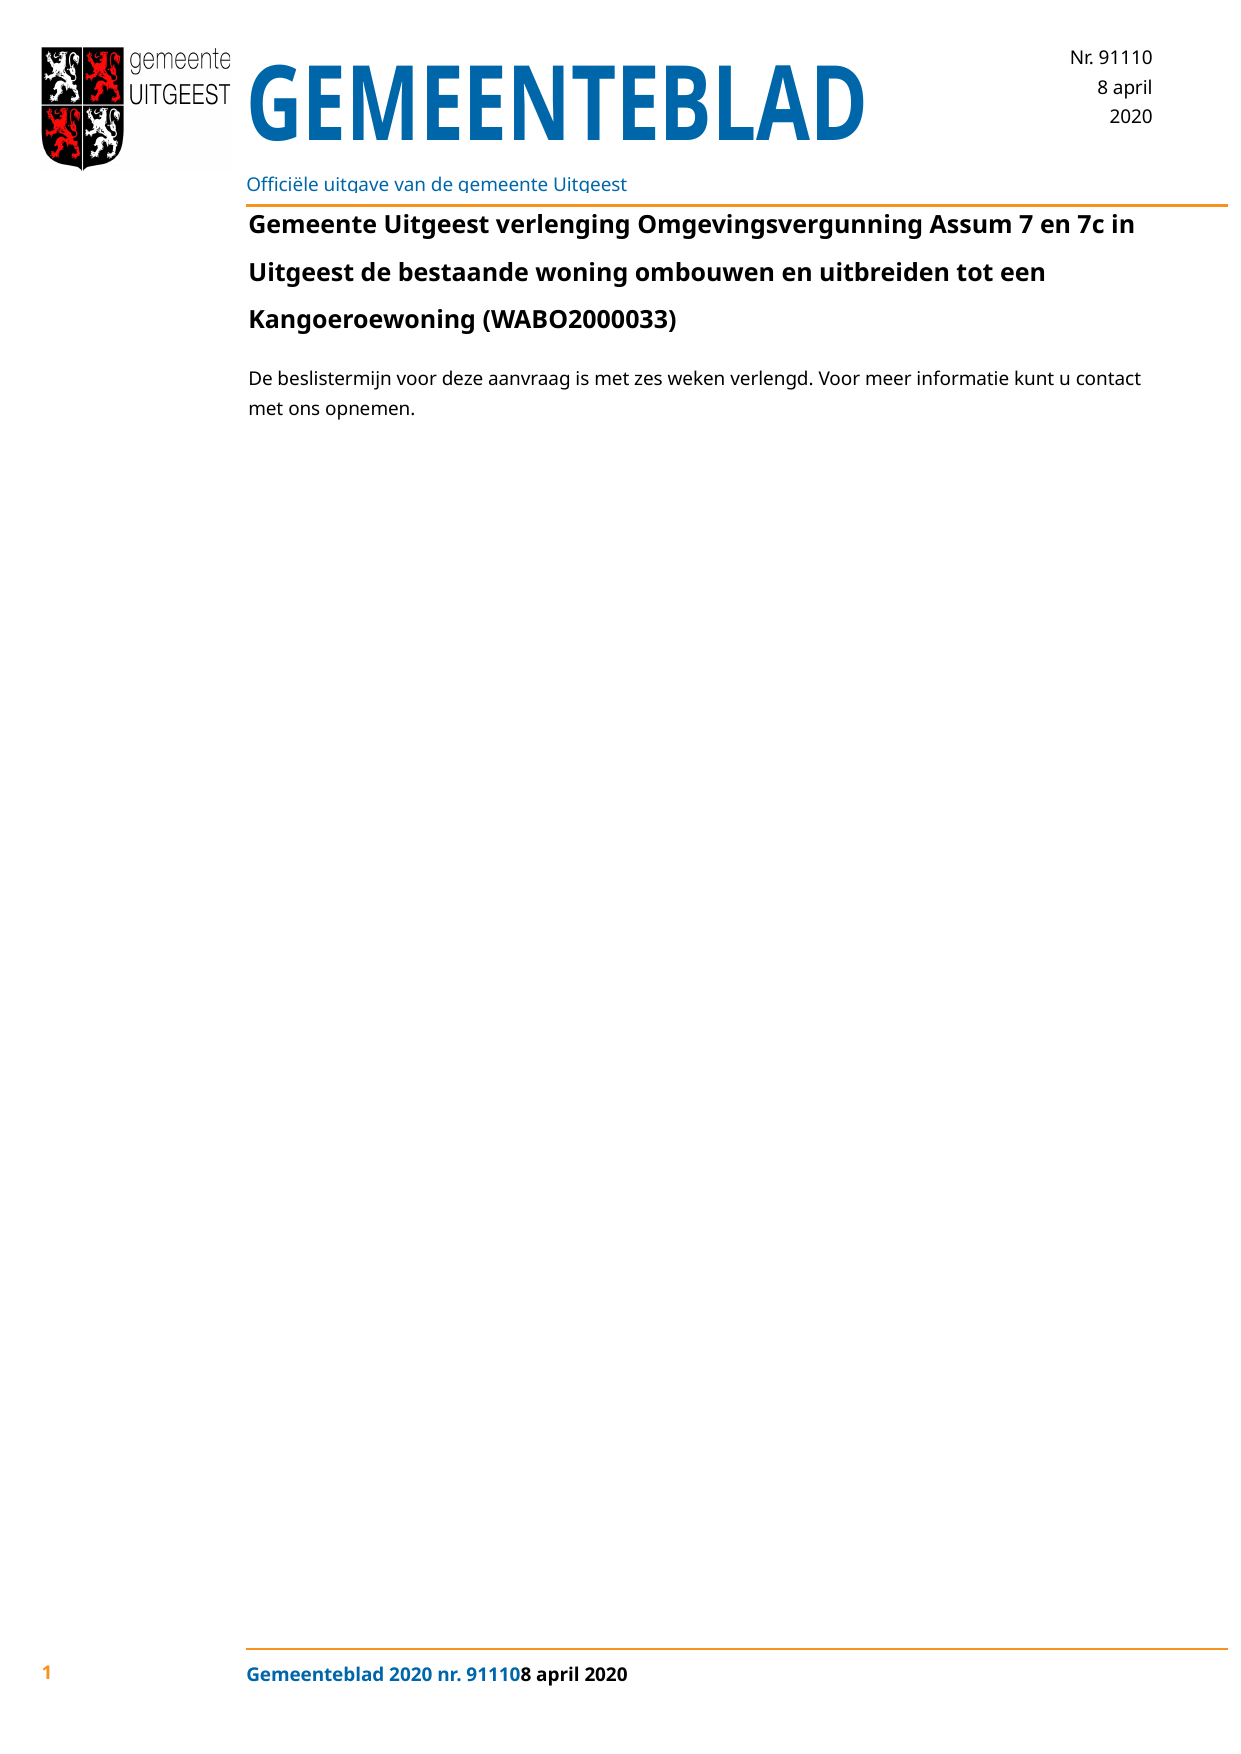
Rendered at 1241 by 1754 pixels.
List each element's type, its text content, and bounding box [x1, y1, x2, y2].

text Gemeente Uitgeest verlenging Omgevingsvergunning Assum 7 en 7c in Uitgeest de bestaande woning ombouwen en uitbreiden tot een Kangoeroewoning (WABO2000033) [248, 207, 1152, 336]
picture [41, 47, 231, 172]
text De beslistermijn voor deze aanvraag is met zes weken verlengd. Voor meer informatie kunt u contact met ons opnemen. [248, 366, 1152, 421]
